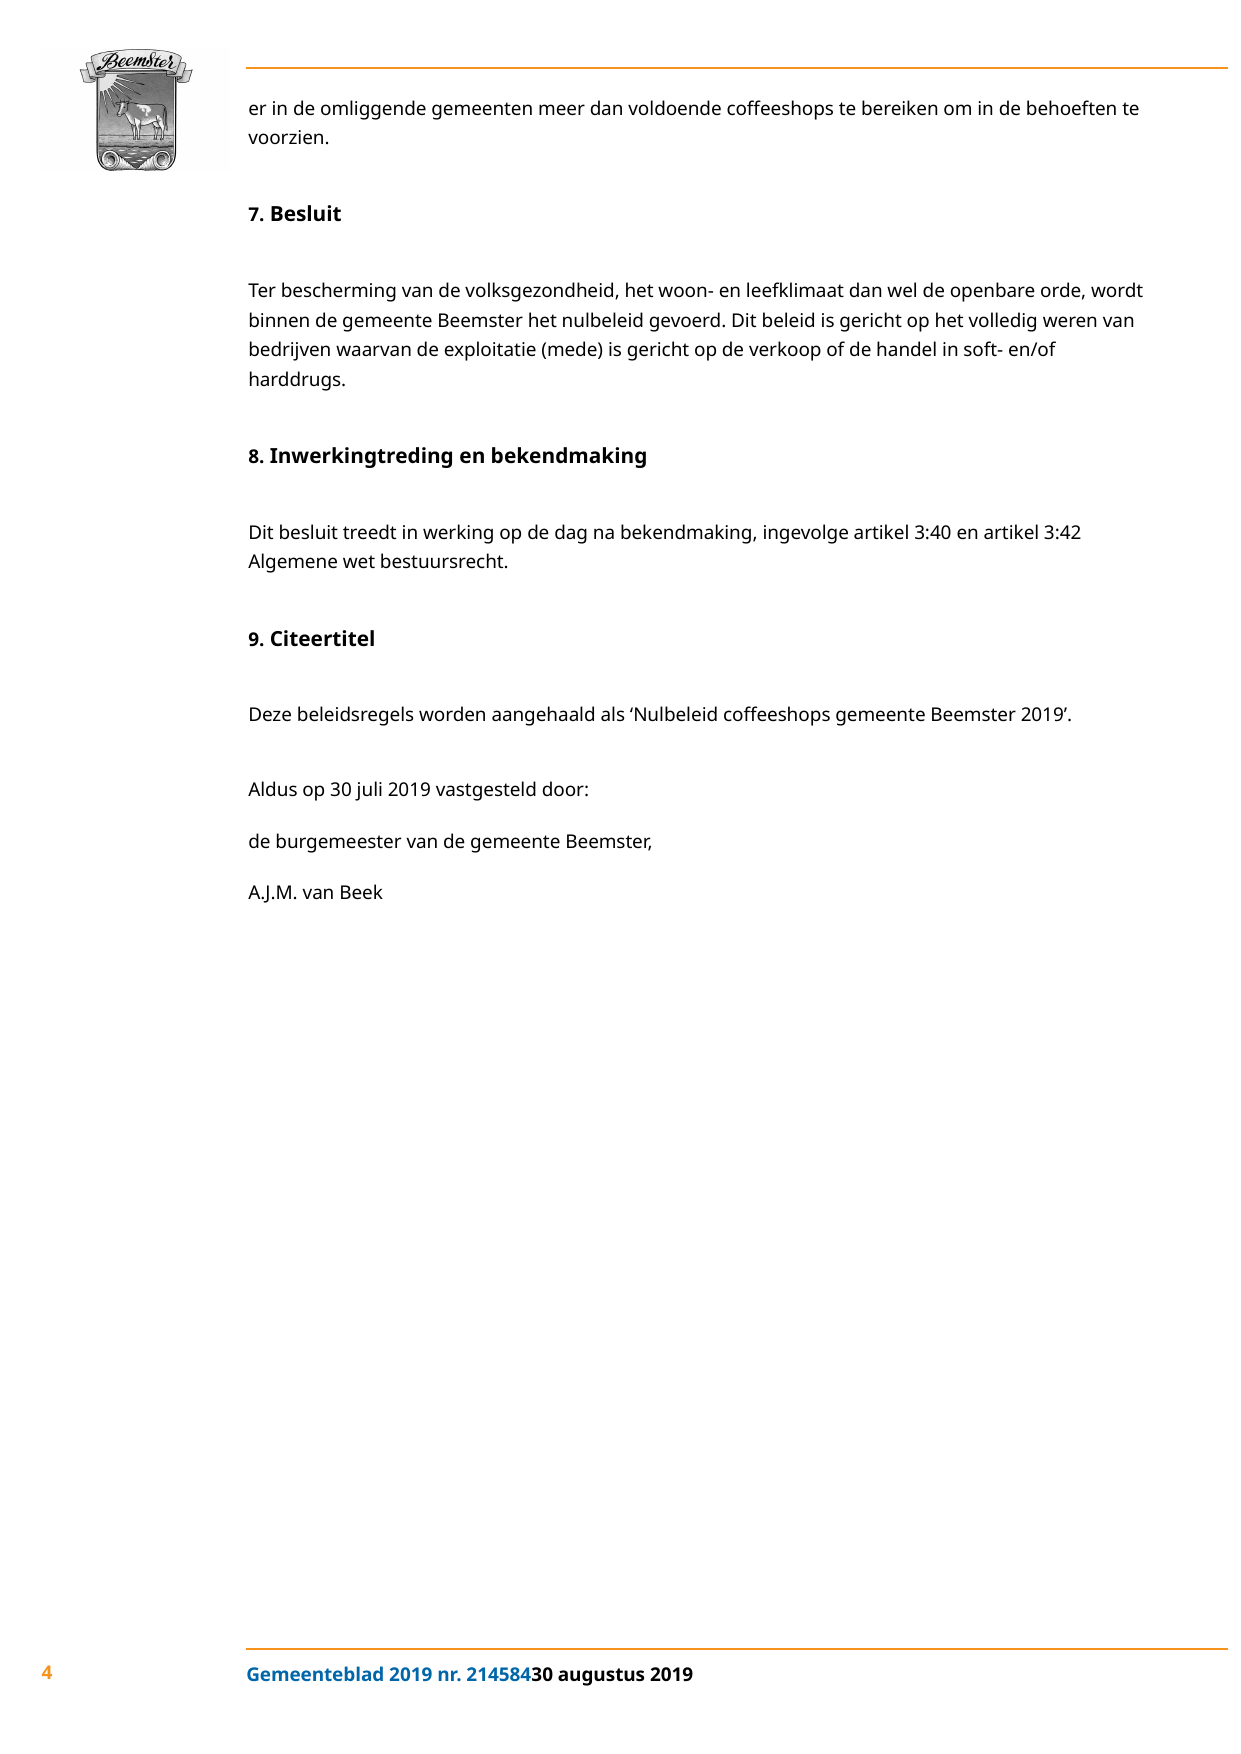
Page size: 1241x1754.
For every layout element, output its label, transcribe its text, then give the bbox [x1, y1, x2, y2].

text Dit besluit treedt in werking op de dag na bekendmaking, ingevolge artikel 3:40 en artikel 3:42 Algemene wet bestuursrecht. [248, 519, 1152, 574]
text A.J.M. van Beek [248, 879, 1152, 905]
text Ter bescherming van de volksgezondheid, het woon- en leefklimaat dan wel de openbare orde, wordt binnen de gemeente Beemster het nulbeleid gevoerd. Dit beleid is gericht op het volledig weren van bedrijven waarvan de exploitatie (mede) is gericht op de verkoop of de handel in soft- en/of harddrugs. [248, 277, 1152, 392]
text 7. Besluit [248, 199, 1152, 228]
text er in de omliggende gemeenten meer dan voldoende coffeeshops te bereiken om in de behoeften te voorzien. [248, 95, 1152, 150]
text Deze beleidsregels worden aangehaald als ‘Nulbeleid coffeeshops gemeente Beemster 2019’. [248, 701, 1152, 727]
picture [41, 47, 231, 172]
text 9. Citeertitel [248, 624, 1152, 652]
text Aldus op 30 juli 2019 vastgesteld door: [248, 777, 1152, 802]
text 8. Inwerkingtreding en bekendmaking [248, 441, 1152, 470]
text de burgemeester van de gemeente Beemster, [248, 828, 1152, 854]
